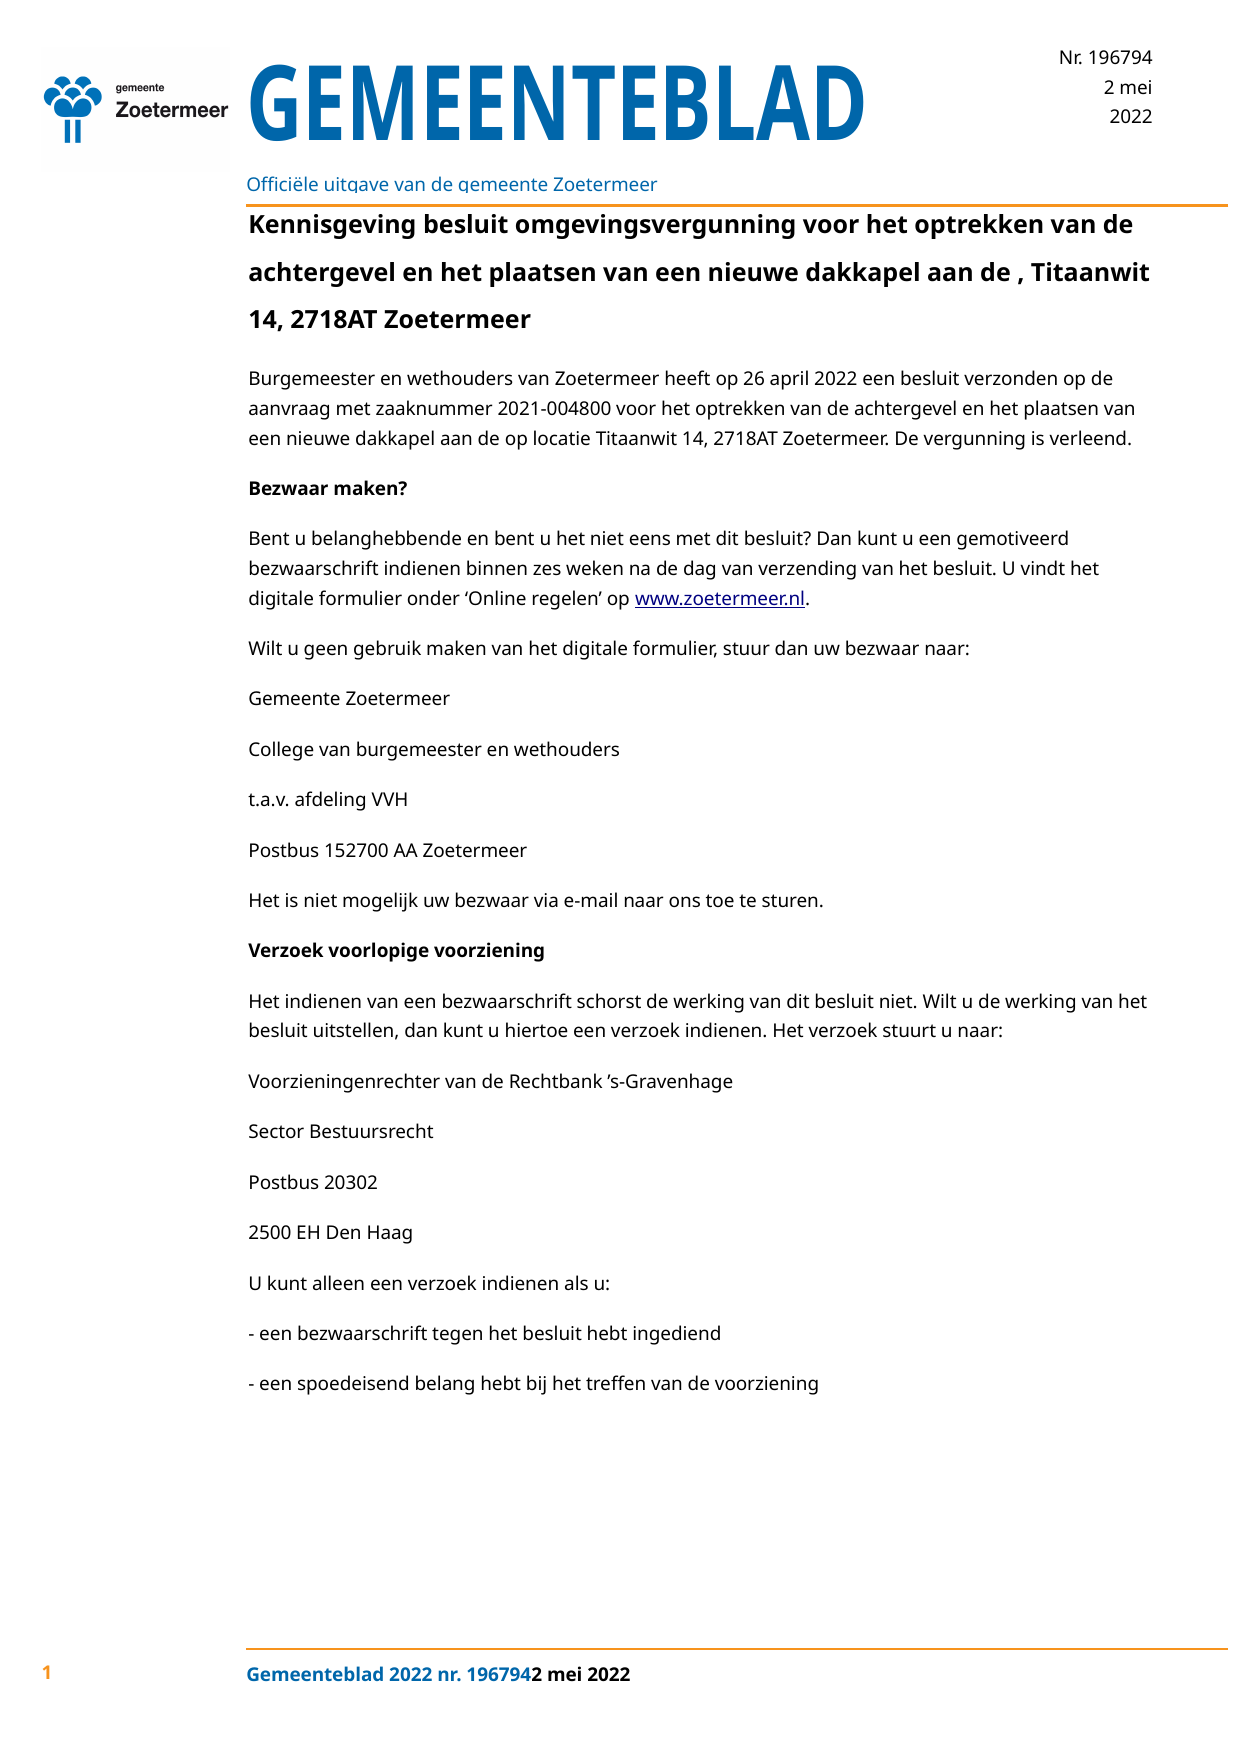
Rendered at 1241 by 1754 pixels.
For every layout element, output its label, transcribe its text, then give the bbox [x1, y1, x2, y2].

text 2500 EH Den Haag [248, 1219, 1152, 1245]
text Postbus 152700 AA Zoetermeer [248, 837, 1152, 862]
text U kunt alleen een verzoek indienen als u: [248, 1270, 1152, 1295]
text Wilt u geen gebruik maken van het digitale formulier, stuur dan uw bezwaar naar: [248, 635, 1152, 661]
text Bezwaar maken? [248, 475, 1152, 501]
text t.a.v. afdeling VVH [248, 786, 1152, 812]
picture [41, 47, 231, 172]
text Burgemeester en wethouders van Zoetermeer heeft op 26 april 2022 een besluit verzonden op de aanvraag met zaaknummer 2021-004800 voor het optrekken van de achtergevel en het plaatsen van een nieuwe dakkapel aan de op locatie Titaanwit 14, 2718AT Zoetermeer. De vergunning is verleend. [248, 366, 1152, 450]
text Sector Bestuursrecht [248, 1118, 1152, 1144]
text Gemeente Zoetermeer [248, 686, 1152, 711]
text Het indienen van een bezwaarschrift schorst de werking van dit besluit niet. Wilt u de werking van het besluit uitstellen, dan kunt u hiertoe een verzoek indienen. Het verzoek stuurt u naar: [248, 988, 1152, 1043]
text Postbus 20302 [248, 1169, 1152, 1194]
text Het is niet mogelijk uw bezwaar via e-mail naar ons toe te sturen. [248, 887, 1152, 913]
text Verzoek voorlopige voorziening [248, 938, 1152, 963]
text Voorzieningenrechter van de Rechtbank ’s-Gravenhage [248, 1068, 1152, 1094]
text Bent u belanghebbende en bent u het niet eens met dit besluit? Dan kunt u een gemotiveerd bezwaarschrift indienen binnen zes weken na de dag van verzending van het besluit. U vindt het digitale formulier onder ‘Online regelen’ op www.zoetermeer.nl. [248, 526, 1152, 610]
text - een bezwaarschrift tegen het besluit hebt ingediend [248, 1320, 1152, 1346]
text College van burgemeester en wethouders [248, 736, 1152, 762]
text - een spoedeisend belang hebt bij het treffen van de voorziening [248, 1371, 1152, 1396]
text Kennisgeving besluit omgevingsvergunning voor het optrekken van de achtergevel en het plaatsen van een nieuwe dakkapel aan de , Titaanwit 14, 2718AT Zoetermeer [248, 207, 1152, 336]
